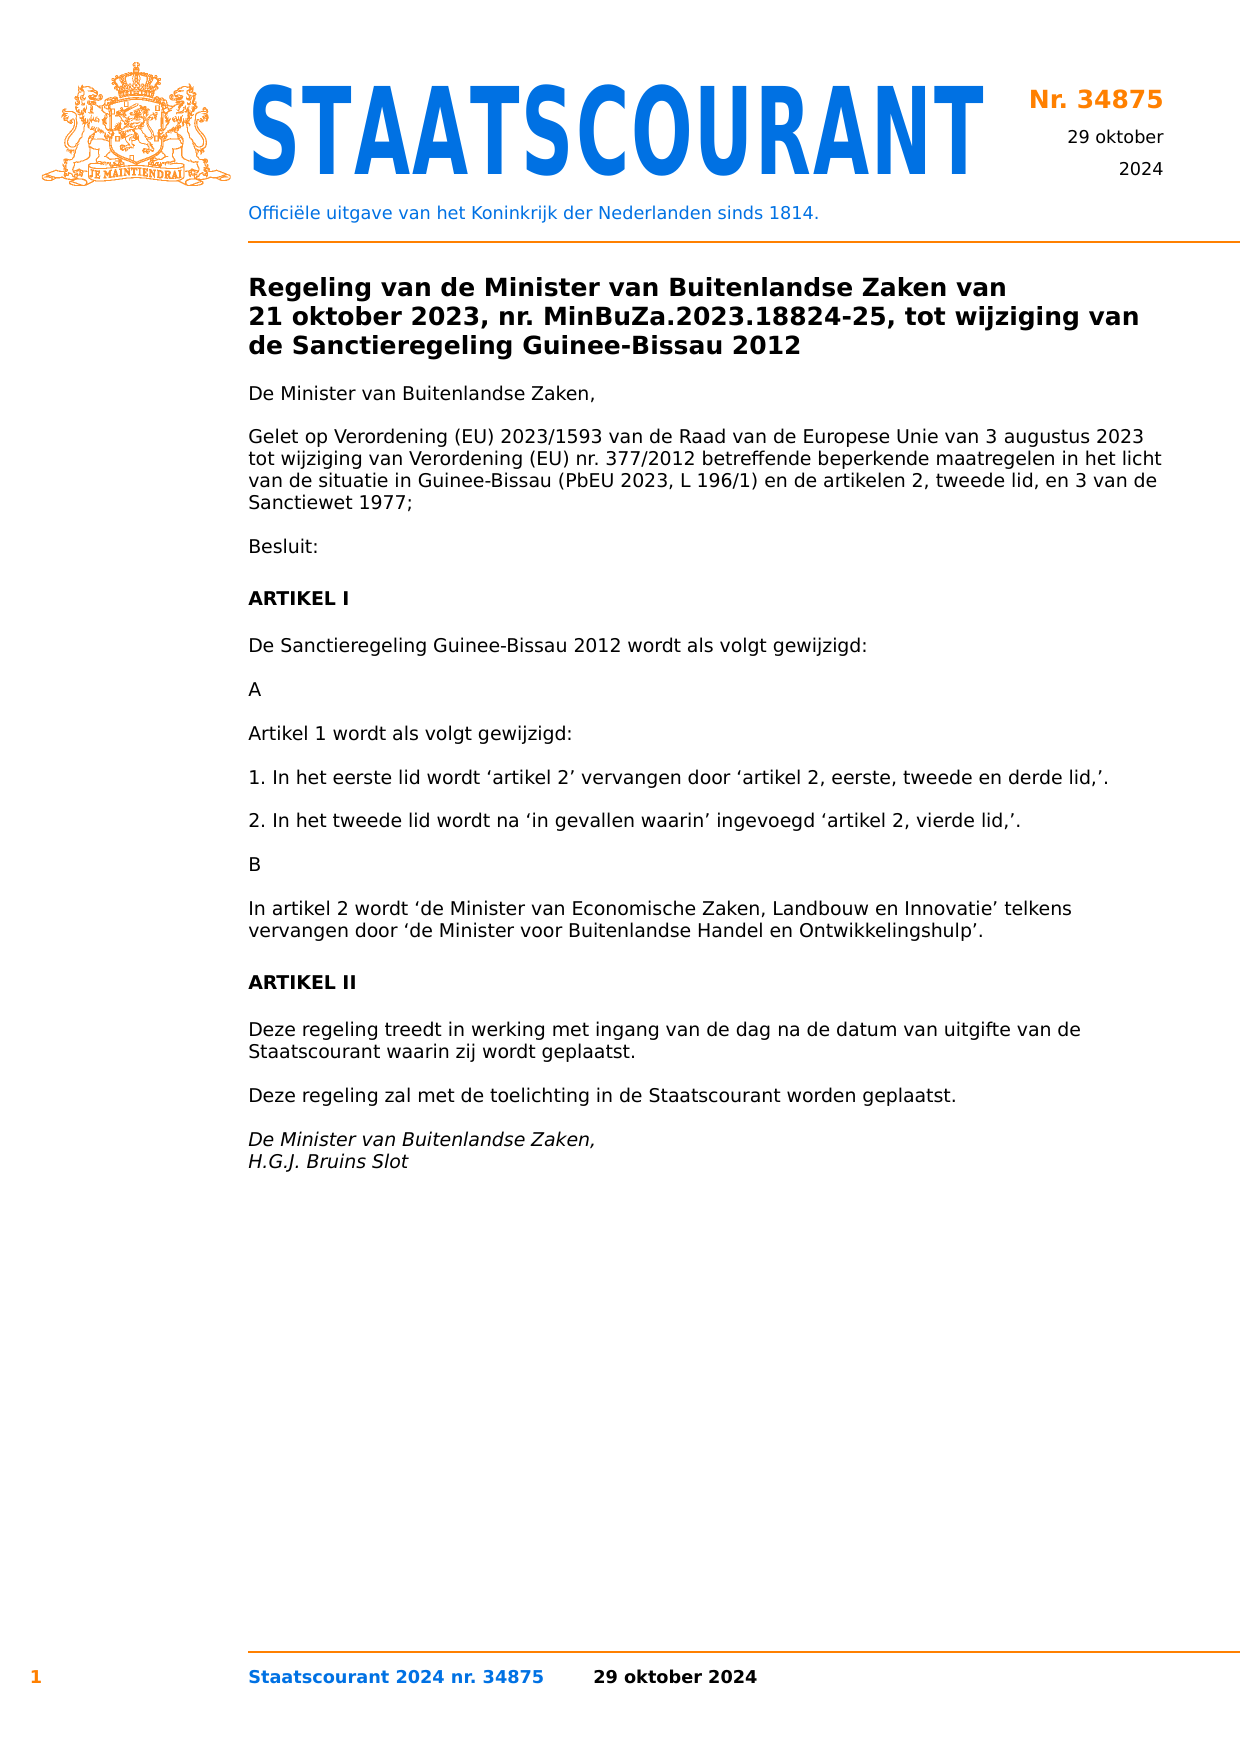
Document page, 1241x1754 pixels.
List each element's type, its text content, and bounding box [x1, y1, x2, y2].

text Deze regeling zal met de toelichting in de Staatscourant worden geplaatst. [248, 1085, 1163, 1107]
text 1. In het eerste lid wordt ‘artikel 2’ vervangen door ‘artikel 2, eerste, tweede en derde lid,’. [248, 767, 1163, 788]
subtitle Regeling van de Minister van Buitenlandse Zaken van 21 oktober 2023, nr. MinBuZa.2023.18824-25, tot wijziging van de Sanctieregeling Guinee-Bissau 2012 [248, 273, 1163, 361]
text A [248, 679, 1163, 701]
text Artikel 1 wordt als volgt gewijzigd: [248, 723, 1163, 745]
text Gelet op Verordening (EU) 2023/1593 van de Raad van de Europese Unie van 3 augustus 2023 tot wijziging van Verordening (EU) nr. 377/2012 betreffende beperkende maatregelen in het licht van de situatie in Guinee-Bissau (PbEU 2023, L 196/1) en de artikelen 2, tweede lid, en 3 van de Sanctiewet 1977; [248, 426, 1163, 514]
table_cell 2024 [998, 153, 1240, 203]
text De Sanctieregeling Guinee-Bissau 2012 wordt als volgt gewijzigd: [248, 635, 1163, 657]
text 2. In het tweede lid wordt na ‘in gevallen waarin’ ingevoegd ‘artikel 2, vierde lid,’. [248, 810, 1163, 832]
text De Minister van Buitenlandse Zaken, H.G.J. Bruins Slot [248, 1129, 1163, 1173]
picture [41, 62, 231, 186]
table_header [25, 62, 248, 241]
text In artikel 2 wordt ‘de Minister van Economische Zaken, Landbouw en Innovatie’ telkens vervangen door ‘de Minister voor Buitenlandse Handel en Ontwikkelingshulp’. [248, 898, 1163, 942]
text Besluit: [248, 536, 1163, 558]
subtitle ARTIKEL II [248, 972, 1163, 994]
table_header Nr. 34875 [998, 62, 1240, 121]
table_cell Officiële uitgave van het Koninkrijk der Nederlanden sinds 1814. [248, 203, 1240, 241]
table_header STAATSCOURANT [248, 62, 998, 203]
text De Minister van Buitenlandse Zaken, [248, 382, 1163, 404]
table_cell 29 oktober [998, 121, 1240, 153]
text Deze regeling treedt in werking met ingang van de dag na de datum van uitgifte van de Staatscourant waarin zij wordt geplaatst. [248, 1019, 1163, 1063]
text B [248, 854, 1163, 876]
subtitle ARTIKEL I [248, 588, 1163, 610]
